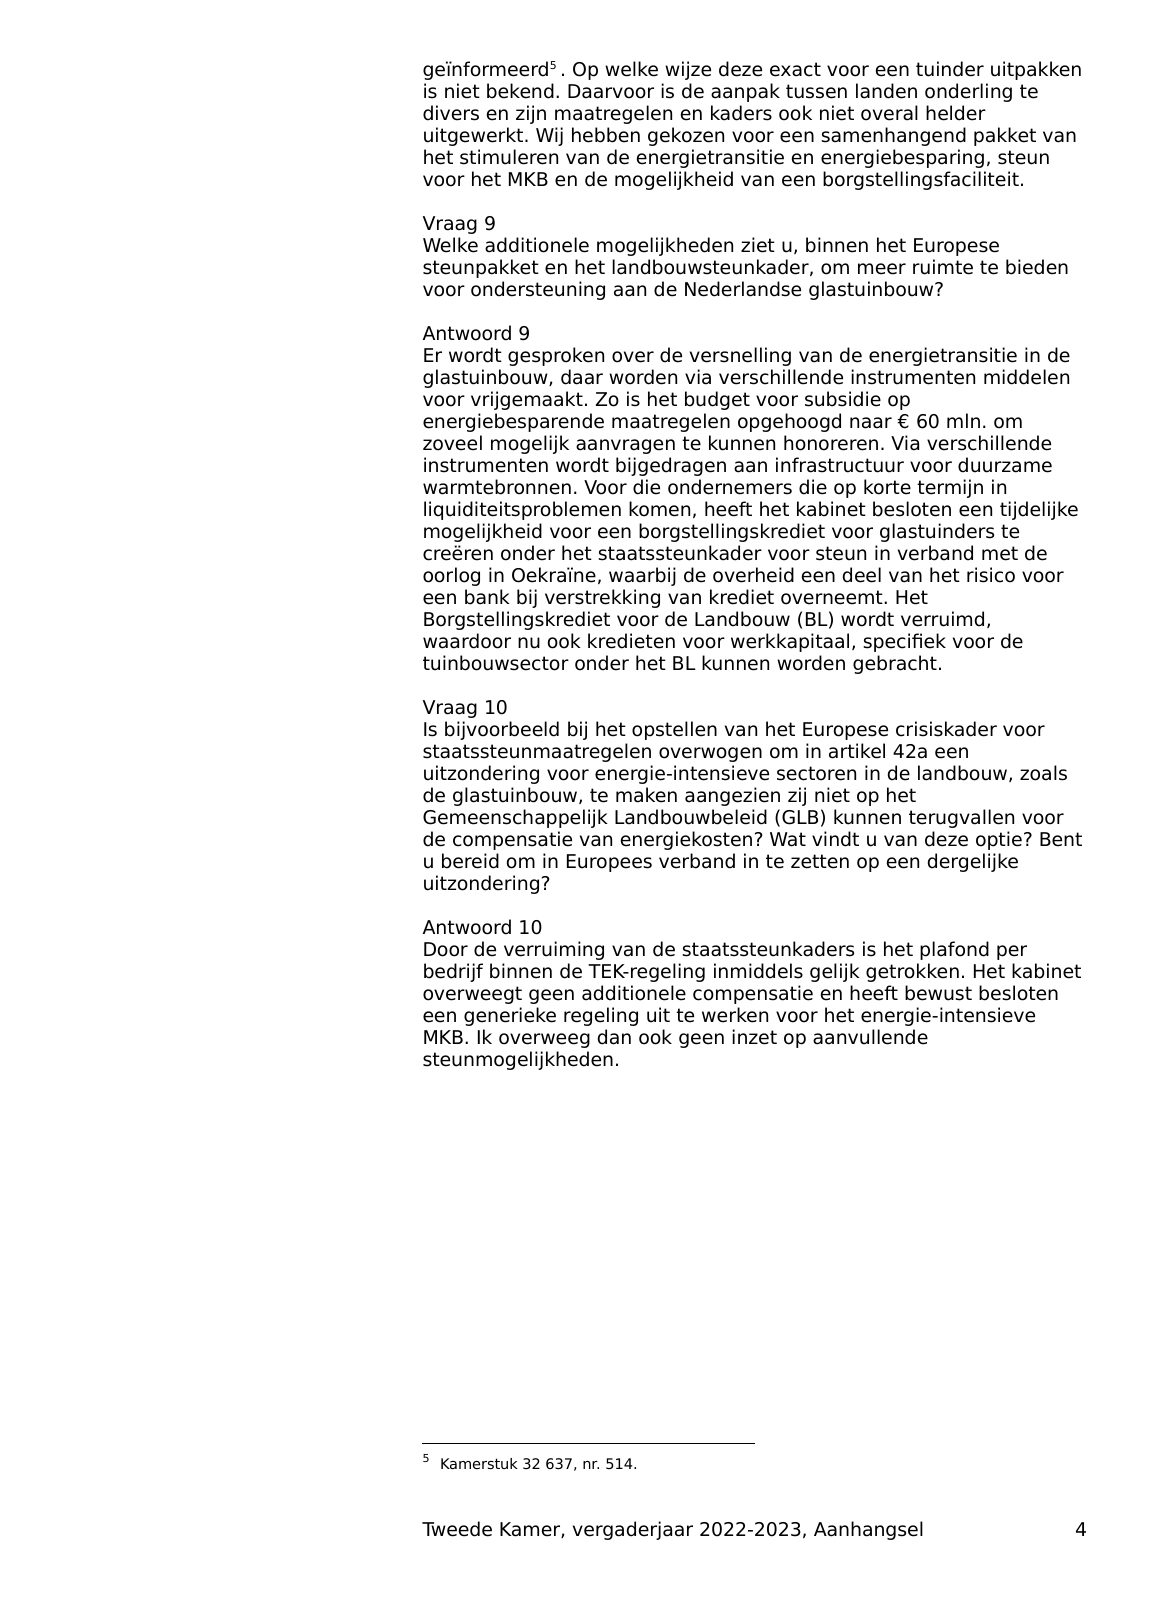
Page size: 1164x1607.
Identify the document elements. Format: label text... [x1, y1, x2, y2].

text Vraag 9 [422, 213, 1087, 235]
text Antwoord 9 [422, 323, 1087, 345]
text geïnformeerd. Op welke wijze deze exact voor een tuinder uitpakken is niet bekend. Daarvoor is de aanpak tussen landen onderling te divers en zijn maatregelen en kaders ook niet overal helder uitgewerkt. Wij hebben gekozen voor een samenhangend pakket van het stimuleren van de energietransitie en energiebesparing, steun voor het MKB en de mogelijkheid van een borgstellingsfaciliteit. [422, 59, 1087, 191]
text Is bijvoorbeeld bij het opstellen van het Europese crisiskader voor staatssteunmaatregelen overwogen om in artikel 42a een uitzondering voor energie-intensieve sectoren in de landbouw, zoals de glastuinbouw, te maken aangezien zij niet op het Gemeenschappelijk Landbouwbeleid (GLB) kunnen terugvallen voor de compensatie van energiekosten? Wat vindt u van deze optie? Bent u bereid om in Europees verband in te zetten op een dergelijke uitzondering? [422, 719, 1087, 895]
text Antwoord 10 [422, 917, 1087, 939]
text Er wordt gesproken over de versnelling van de energietransitie in de glastuinbouw, daar worden via verschillende instrumenten middelen voor vrijgemaakt. Zo is het budget voor subsidie op energiebesparende maatregelen opgehoogd naar € 60 mln. om zoveel mogelijk aanvragen te kunnen honoreren. Via verschillende instrumenten wordt bijgedragen aan infrastructuur voor duurzame warmtebronnen. Voor die ondernemers die op korte termijn in liquiditeitsproblemen komen, heeft het kabinet besloten een tijdelijke mogelijkheid voor een borgstellingskrediet voor glastuinders te creëren onder het staatssteunkader voor steun in verband met de oorlog in Oekraïne, waarbij de overheid een deel van het risico voor een bank bij verstrekking van krediet overneemt. Het Borgstellingskrediet voor de Landbouw (BL) wordt verruimd, waardoor nu ook kredieten voor werkkapitaal, specifiek voor de tuinbouwsector onder het BL kunnen worden gebracht. [422, 345, 1087, 675]
text Kamerstuk 32 637, nr. 514. [422, 1452, 1087, 1474]
text Welke additionele mogelijkheden ziet u, binnen het Europese steunpakket en het landbouwsteunkader, om meer ruimte te bieden voor ondersteuning aan de Nederlandse glastuinbouw? [422, 235, 1087, 301]
text Door de verruiming van de staatssteunkaders is het plafond per bedrijf binnen de TEK-regeling inmiddels gelijk getrokken. Het kabinet overweegt geen additionele compensatie en heeft bewust besloten een generieke regeling uit te werken voor het energie-intensieve MKB. Ik overweeg dan ook geen inzet op aanvullende steunmogelijkheden. [422, 939, 1087, 1071]
text Vraag 10 [422, 697, 1087, 719]
